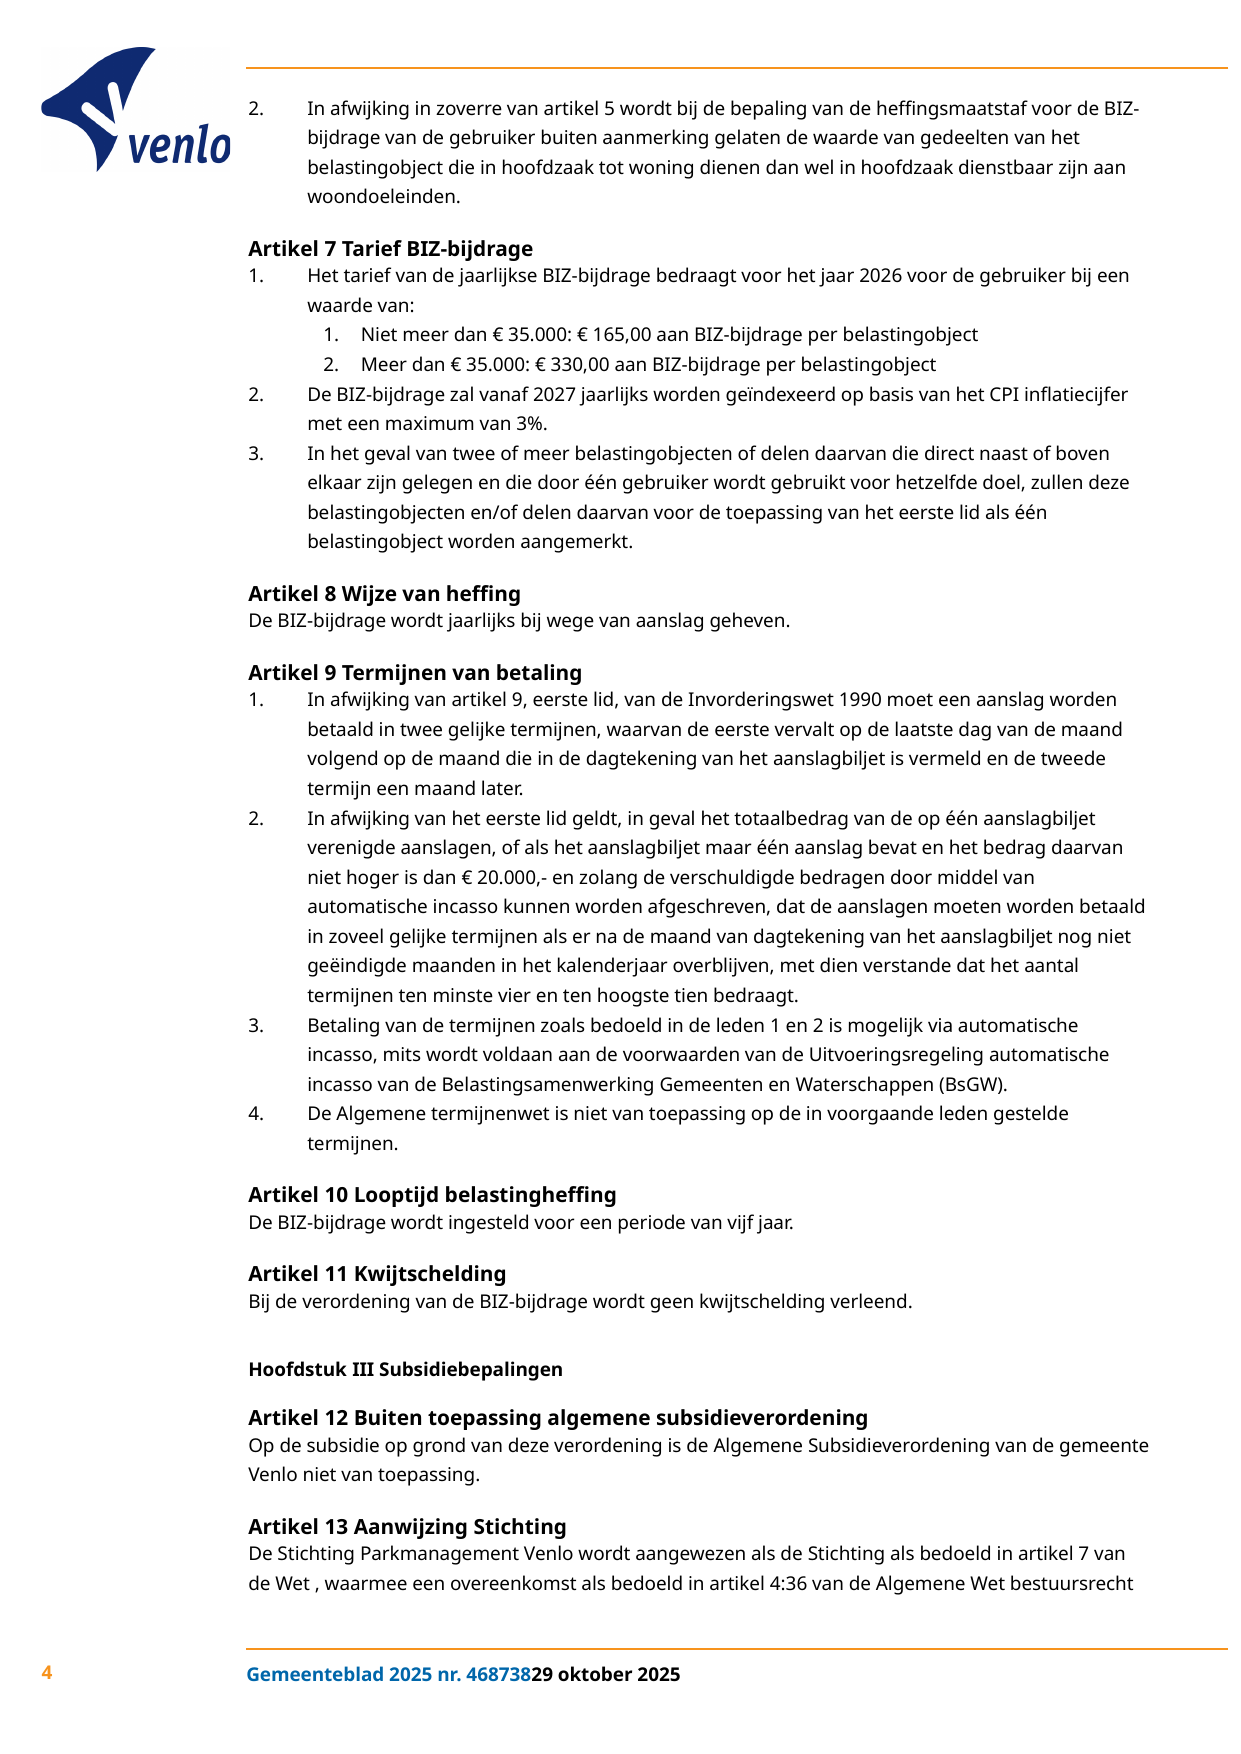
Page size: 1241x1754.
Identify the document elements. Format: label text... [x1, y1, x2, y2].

list Het tarief van de jaarlijkse BIZ-bijdrage bedraagt voor het jaar 2026 voor de gebruiker bij een waarde van: [248, 262, 1152, 318]
list Meer dan € 35.000: € 330,00 aan BIZ-bijdrage per belastingobject [323, 351, 1152, 377]
text Artikel 9 Termijnen van betaling [248, 658, 1152, 686]
text Bij de verordening van de BIZ-bijdrage wordt geen kwijtschelding verleend. [248, 1288, 1152, 1313]
text Artikel 11 Kwijtschelding [248, 1259, 1152, 1288]
text Artikel 10 Looptijd belastingheffing [248, 1181, 1152, 1209]
text Op de subsidie op grond van deze verordening is de Algemene Subsidieverordening van de gemeente Venlo niet van toepassing. [248, 1432, 1152, 1487]
list In afwijking van het eerste lid geldt, in geval het totaalbedrag van de op één aanslagbiljet verenigde aanslagen, of als het aanslagbiljet maar één aanslag bevat en het bedrag daarvan niet hoger is dan € 20.000,- en zolang de verschuldigde bedragen door middel van automatische incasso kunnen worden afgeschreven, dat de aanslagen moeten worden betaald in zoveel gelijke termijnen als er na de maand van dagtekening van het aanslagbiljet nog niet geëindigde maanden in het kalenderjaar overblijven, met dien verstande dat het aantal termijnen ten minste vier en ten hoogste tien bedraagt. [248, 805, 1152, 1008]
list In afwijking in zoverre van artikel 5 wordt bij de bepaling van de heffingsmaatstaf voor de BIZ-bijdrage van de gebruiker buiten aanmerking gelaten de waarde van gedeelten van het belastingobject die in hoofdzaak tot woning dienen dan wel in hoofdzaak dienstbaar zijn aan woondoeleinden. [248, 95, 1152, 209]
list In het geval van twee of meer belastingobjecten of delen daarvan die direct naast of boven elkaar zijn gelegen en die door één gebruiker wordt gebruikt voor hetzelfde doel, zullen deze belastingobjecten en/of delen daarvan voor de toepassing van het eerste lid als één belastingobject worden aangemerkt. [248, 440, 1152, 554]
list In afwijking van artikel 9, eerste lid, van de Invorderingswet 1990 moet een aanslag worden betaald in twee gelijke termijnen, waarvan de eerste vervalt op de laatste dag van de maand volgend op de maand die in de dagtekening van het aanslagbiljet is vermeld en de tweede termijn een maand later. [248, 686, 1152, 801]
list De BIZ-bijdrage zal vanaf 2027 jaarlijks worden geïndexeerd op basis van het CPI inflatiecijfer met een maximum van 3%. [248, 381, 1152, 436]
picture [41, 47, 231, 172]
text Hoofdstuk III Subsidiebepalingen [248, 1354, 1152, 1383]
text Artikel 7 Tarief BIZ-bijdrage [248, 234, 1152, 262]
text De BIZ-bijdrage wordt ingesteld voor een periode van vijf jaar. [248, 1209, 1152, 1235]
text Artikel 12 Buiten toepassing algemene subsidieverordening [248, 1403, 1152, 1432]
text Artikel 8 Wijze van heffing [248, 579, 1152, 607]
list De Algemene termijnenwet is niet van toepassing op de in voorgaande leden gestelde termijnen. [248, 1101, 1152, 1156]
text Artikel 13 Aanwijzing Stichting [248, 1512, 1152, 1540]
text De BIZ-bijdrage wordt jaarlijks bij wege van aanslag geheven. [248, 607, 1152, 633]
text De Stichting Parkmanagement Venlo wordt aangewezen als de Stichting als bedoeld in artikel 7 van de Wet , waarmee een overeenkomst als bedoeld in artikel 4:36 van de Algemene Wet bestuursrecht [248, 1540, 1152, 1596]
list Betaling van de termijnen zoals bedoeld in de leden 1 en 2 is mogelijk via automatische incasso, mits wordt voldaan aan de voorwaarden van de Uitvoeringsregeling automatische incasso van de Belastingsamenwerking Gemeenten en Waterschappen (BsGW). [248, 1012, 1152, 1097]
list Niet meer dan € 35.000: € 165,00 aan BIZ-bijdrage per belastingobject [323, 322, 1152, 347]
